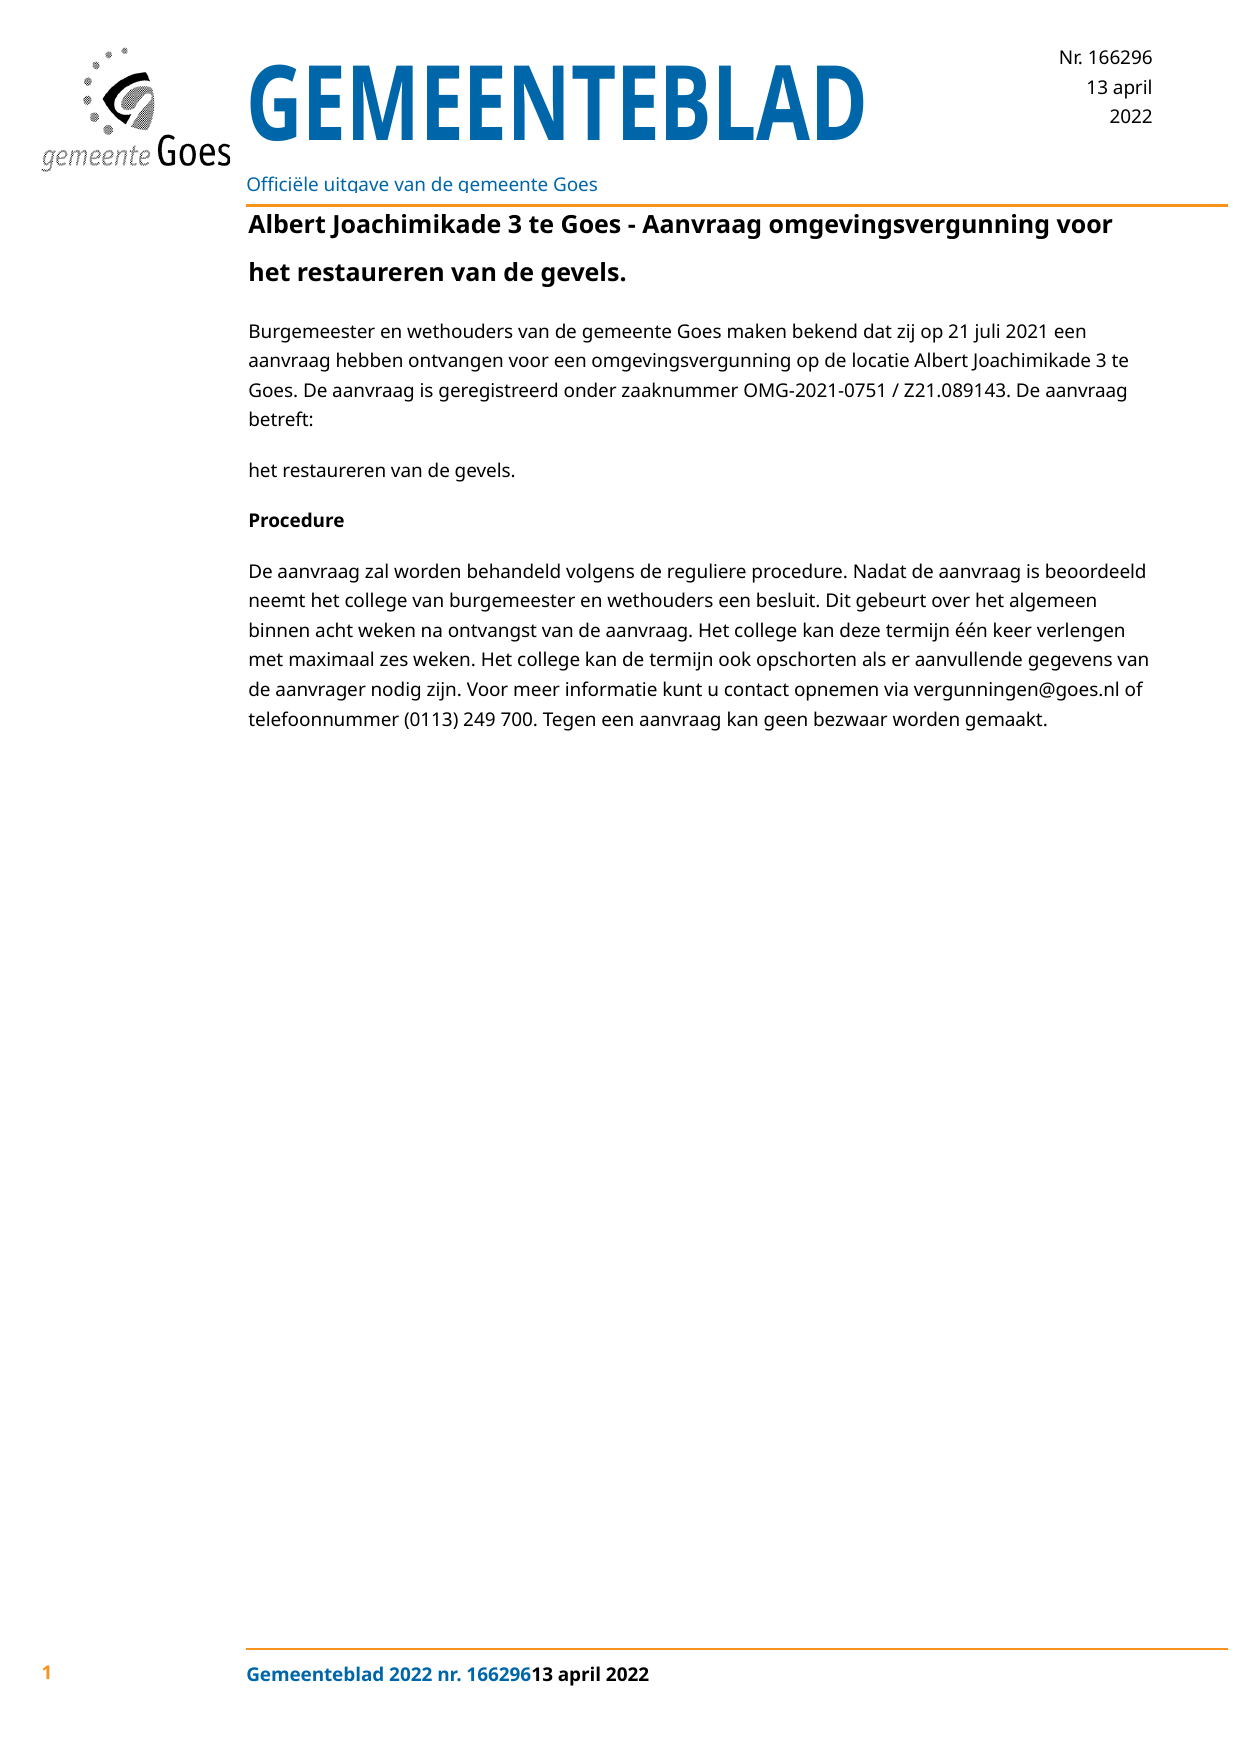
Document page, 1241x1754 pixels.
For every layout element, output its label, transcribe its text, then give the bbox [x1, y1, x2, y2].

text De aanvraag zal worden behandeld volgens de reguliere procedure. Nadat de aanvraag is beoordeeld neemt het college van burgemeester en wethouders een besluit. Dit gebeurt over het algemeen binnen acht weken na ontvangst van de aanvraag. Het college kan deze termijn één keer verlengen met maximaal zes weken. Het college kan de termijn ook opschorten als er aanvullende gegevens van de aanvrager nodig zijn. Voor meer informatie kunt u contact opnemen via vergunningen@goes.nl of telefoonnummer (0113) 249 700. Tegen een aanvraag kan geen bezwaar worden gemaakt. [248, 558, 1152, 732]
picture [41, 47, 231, 172]
text Procedure [248, 507, 1152, 533]
text Burgemeester en wethouders van de gemeente Goes maken bekend dat zij op 21 juli 2021 een aanvraag hebben ontvangen voor een omgevingsvergunning op de locatie Albert Joachimikade 3 te Goes. De aanvraag is geregistreerd onder zaaknummer OMG-2021-0751 / Z21.089143. De aanvraag betreft: [248, 318, 1152, 432]
text Albert Joachimikade 3 te Goes - Aanvraag omgevingsvergunning voor het restaureren van de gevels. [248, 207, 1152, 288]
text het restaureren van de gevels. [248, 457, 1152, 483]
